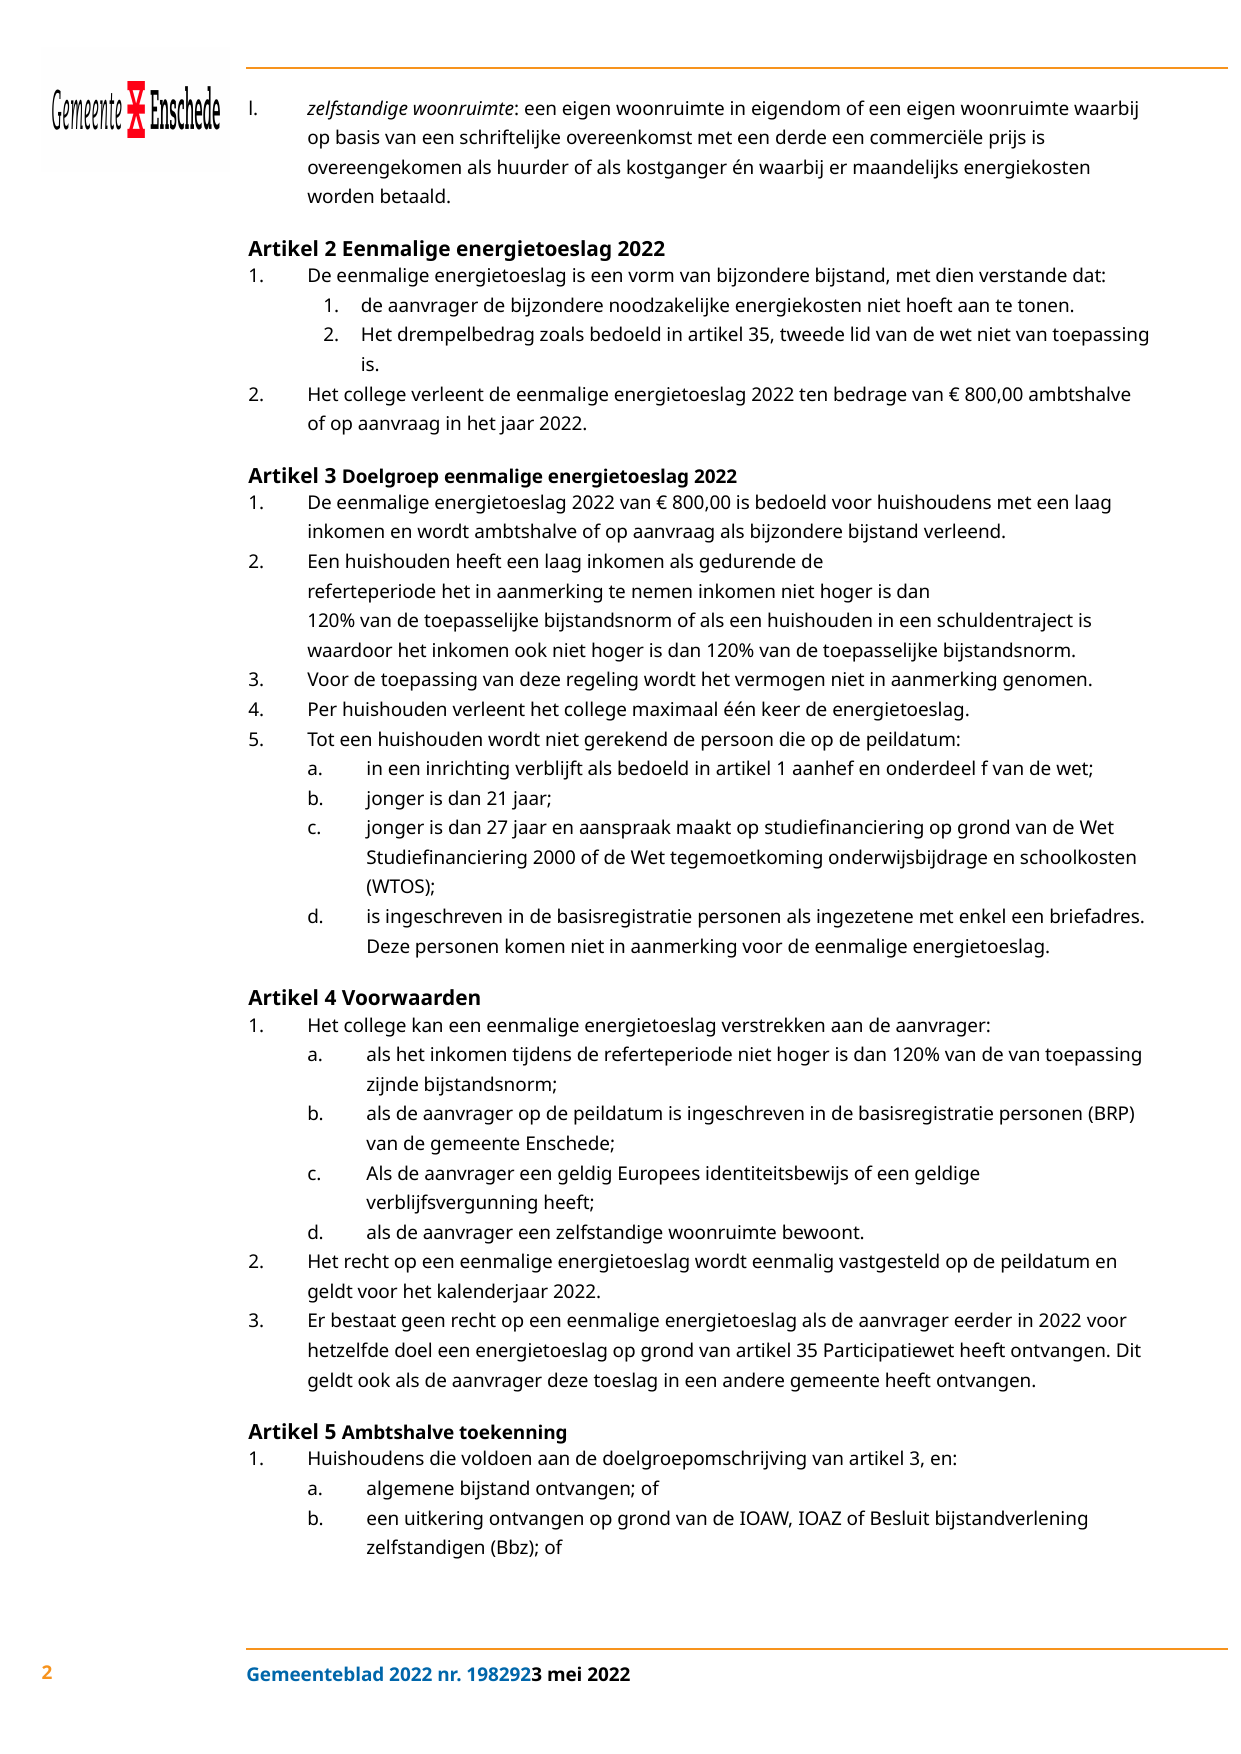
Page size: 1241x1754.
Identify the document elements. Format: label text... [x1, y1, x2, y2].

list zelfstandige woonruimte: een eigen woonruimte in eigendom of een eigen woonruimte waarbij op basis van een schriftelijke overeenkomst met een derde een commerciële prijs is overeengekomen als huurder of als kostganger én waarbij er maandelijks energiekosten worden betaald. [248, 95, 1152, 209]
text Artikel 5 Ambtshalve toekenning [248, 1417, 1152, 1446]
text Artikel 4 Voorwaarden [248, 983, 1152, 1012]
list Deze personen komen niet in aanmerking voor de eenmalige energietoeslag. [307, 933, 1152, 959]
list Als de aanvrager een geldig Europees identiteitsbewijs of een geldige verblijfsvergunning heeft; [307, 1160, 1152, 1215]
list De eenmalige energietoeslag is een vorm van bijzondere bijstand, met dien verstande dat: [248, 262, 1152, 288]
list als het inkomen tijdens de referteperiode niet hoger is dan 120% van de van toepassing zijnde bijstandsnorm; [307, 1041, 1152, 1097]
list als de aanvrager een zelfstandige woonruimte bewoont. [307, 1219, 1152, 1244]
list Het recht op een eenmalige energietoeslag wordt eenmalig vastgesteld op de peildatum en geldt voor het kalenderjaar 2022. [248, 1248, 1152, 1304]
list Het college kan een eenmalige energietoeslag verstrekken aan de aanvrager: [248, 1012, 1152, 1037]
list Een huishouden heeft een laag inkomen als gedurende de referteperiode het in aanmerking te nemen inkomen niet hoger is dan 120% van de toepasselijke bijstandsnorm of als een huishouden in een schuldentraject is waardoor het inkomen ook niet hoger is dan 120% van de toepasselijke bijstandsnorm. [248, 548, 1152, 663]
list Tot een huishouden wordt niet gerekend de persoon die op de peildatum: [248, 726, 1152, 752]
list jonger is dan 21 jaar; [307, 785, 1152, 811]
list is ingeschreven in de basisregistratie personen als ingezetene met enkel een briefadres. [307, 903, 1152, 929]
picture [41, 47, 231, 172]
list als de aanvrager op de peildatum is ingeschreven in de basisregistratie personen (BRP) van de gemeente Enschede; [307, 1101, 1152, 1156]
list Er bestaat geen recht op een eenmalige energietoeslag als de aanvrager eerder in 2022 voor hetzelfde doel een energietoeslag op grond van artikel 35 Participatiewet heeft ontvangen. Dit geldt ook als de aanvrager deze toeslag in een andere gemeente heeft ontvangen. [248, 1308, 1152, 1392]
list in een inrichting verblijft als bedoeld in artikel 1 aanhef en onderdeel f van de wet; [307, 755, 1152, 781]
list Voor de toepassing van deze regeling wordt het vermogen niet in aanmerking genomen. [248, 667, 1152, 692]
list Huishoudens die voldoen aan de doelgroepomschrijving van artikel 3, en: [248, 1446, 1152, 1471]
text Artikel 2 Eenmalige energietoeslag 2022 [248, 234, 1152, 262]
text Artikel 3 Doelgroep eenmalige energietoeslag 2022 [248, 461, 1152, 489]
list jonger is dan 27 jaar en aanspraak maakt op studiefinanciering op grond van de Wet Studiefinanciering 2000 of de Wet tegemoetkoming onderwijsbijdrage en schoolkosten (WTOS); [307, 814, 1152, 899]
list De eenmalige energietoeslag 2022 van € 800,00 is bedoeld voor huishoudens met een laag inkomen en wordt ambtshalve of op aanvraag als bijzondere bijstand verleend. [248, 489, 1152, 544]
list een uitkering ontvangen op grond van de IOAW, IOAZ of Besluit bijstandverlening zelfstandigen (Bbz); of [307, 1505, 1152, 1560]
list Per huishouden verleent het college maximaal één keer de energietoeslag. [248, 696, 1152, 722]
list Het college verleent de eenmalige energietoeslag 2022 ten bedrage van € 800,00 ambtshalve of op aanvraag in het jaar 2022. [248, 381, 1152, 436]
list Het drempelbedrag zoals bedoeld in artikel 35, tweede lid van de wet niet van toepassing is. [323, 322, 1152, 377]
list de aanvrager de bijzondere noodzakelijke energiekosten niet hoeft aan te tonen. [323, 292, 1152, 318]
list algemene bijstand ontvangen; of [307, 1475, 1152, 1501]
